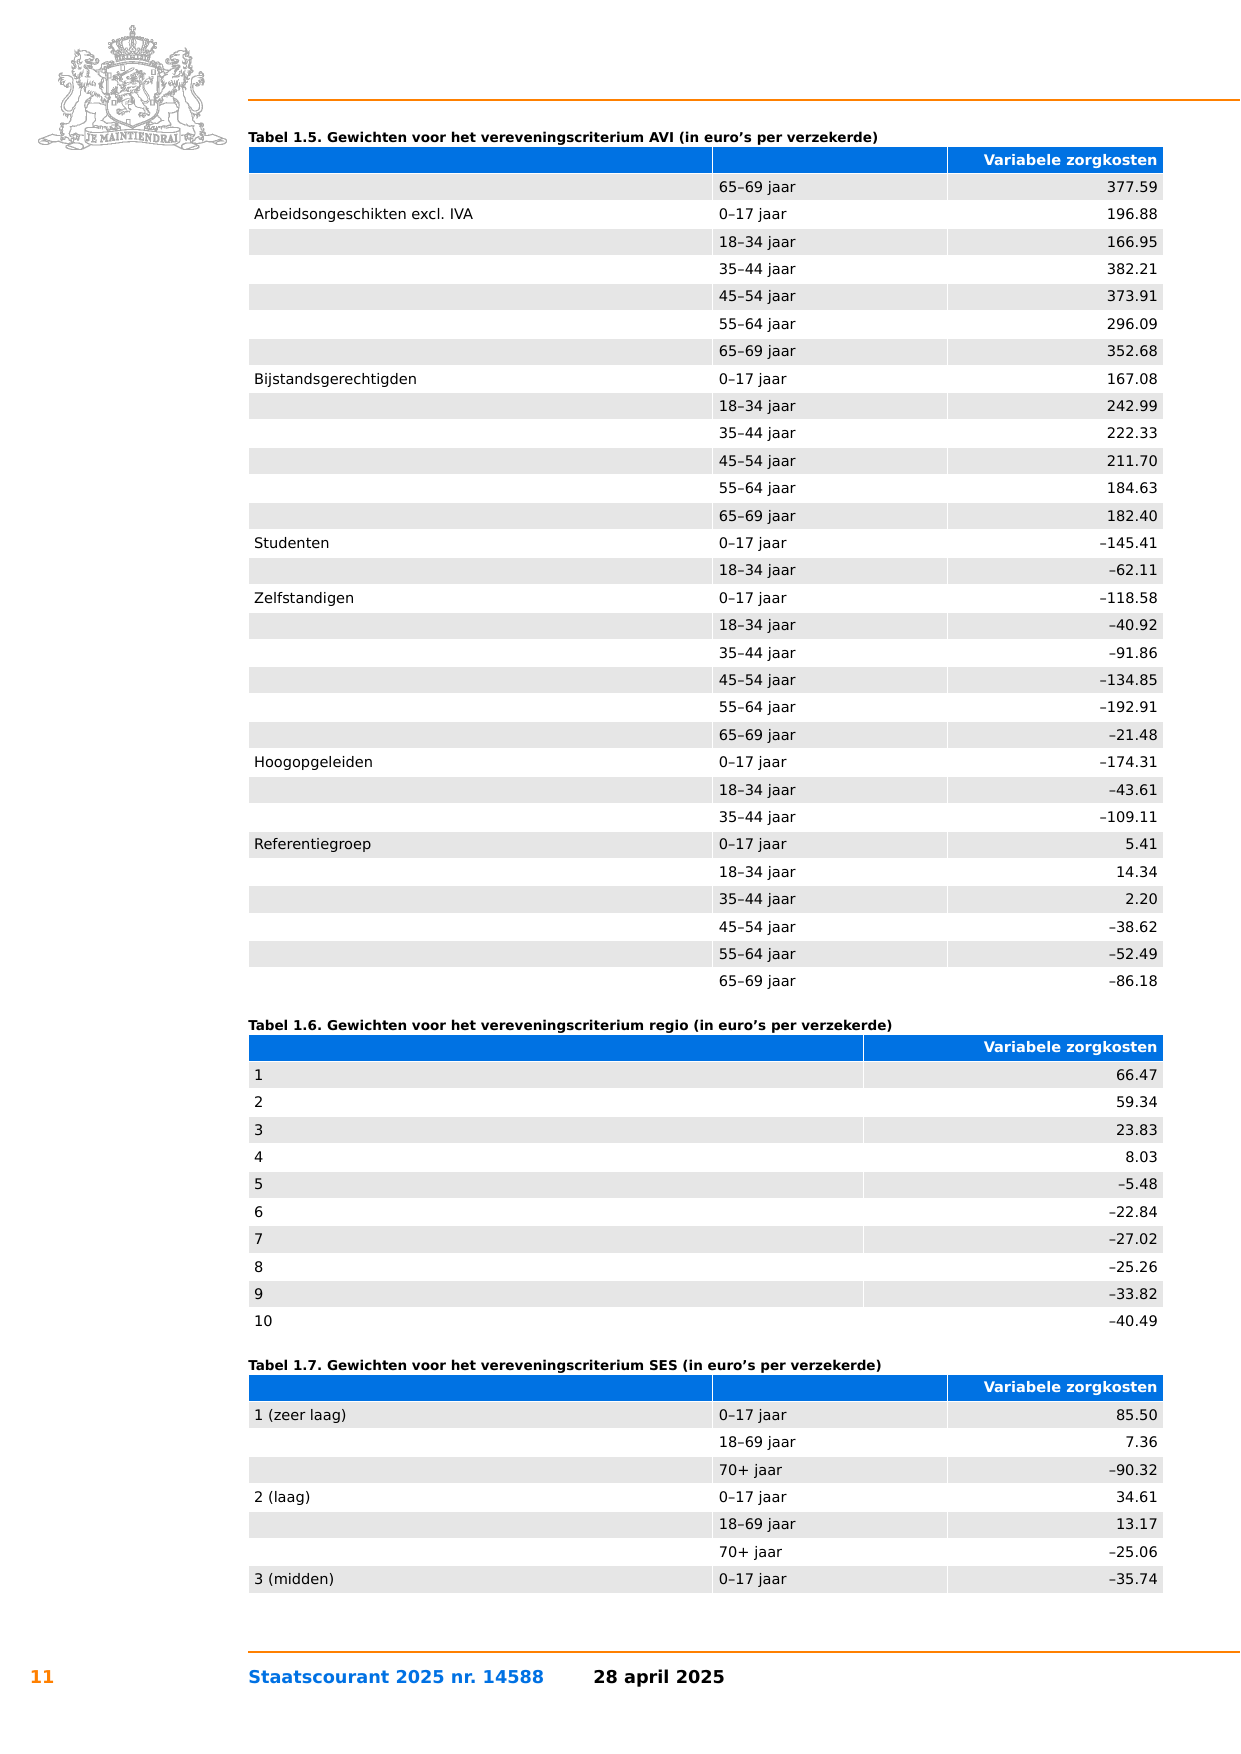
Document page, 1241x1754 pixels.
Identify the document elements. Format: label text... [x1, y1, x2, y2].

table_cell 35–44 jaar [713, 804, 947, 831]
table_cell Zelfstandigen [249, 585, 712, 611]
table_cell [249, 503, 712, 529]
picture [38, 25, 227, 150]
table_cell [249, 339, 712, 365]
table_cell 18–34 jaar [713, 859, 947, 885]
table_cell 18–69 jaar [713, 1429, 947, 1456]
table_cell 1 [249, 1062, 863, 1088]
table_cell 59.34 [864, 1089, 1163, 1116]
table_cell [249, 613, 712, 639]
table_cell [713, 1375, 947, 1401]
table_header Tabel 1.6. Gewichten voor het vereveningscriterium regio (in euro’s per verzekerde) [248, 1018, 1163, 1033]
table_cell Bijstandsgerechtigden [249, 366, 712, 392]
table_cell 45–54 jaar [713, 284, 947, 310]
table_cell 65–69 jaar [713, 339, 947, 365]
table_cell 45–54 jaar [713, 667, 947, 693]
table_cell 10 [249, 1309, 863, 1335]
table_cell 35–44 jaar [713, 256, 947, 283]
table_cell 242.99 [948, 393, 1163, 419]
table_cell 18–34 jaar [713, 229, 947, 255]
table_cell [249, 1512, 712, 1538]
table_cell –192.91 [948, 695, 1163, 721]
table_cell [249, 1539, 712, 1565]
table_cell [249, 804, 712, 831]
table_cell 2 (laag) [249, 1484, 712, 1511]
table_cell 182.40 [948, 503, 1163, 529]
table_cell [249, 722, 712, 748]
table_cell 3 [249, 1117, 863, 1143]
table_cell [249, 695, 712, 721]
table_cell [249, 859, 712, 885]
table_cell Hoogopgeleiden [249, 749, 712, 776]
table_cell [249, 1457, 712, 1483]
table_cell –43.61 [948, 777, 1163, 803]
table_cell –35.74 [948, 1566, 1163, 1593]
table_cell –109.11 [948, 804, 1163, 831]
table_cell [249, 147, 712, 173]
table_cell 0–17 jaar [713, 832, 947, 858]
table_cell 8 [249, 1254, 863, 1280]
table_cell 35–44 jaar [713, 886, 947, 913]
table_cell [249, 229, 712, 255]
table_cell 13.17 [948, 1512, 1163, 1538]
table_cell [249, 284, 712, 310]
table_cell [249, 174, 712, 200]
table_cell [249, 777, 712, 803]
table_cell [249, 311, 712, 337]
table_cell 2 [249, 1089, 863, 1116]
table_cell 166.95 [948, 229, 1163, 255]
table_cell 7.36 [948, 1429, 1163, 1456]
table_cell –91.86 [948, 640, 1163, 666]
table_cell –25.06 [948, 1539, 1163, 1565]
table_cell –25.26 [864, 1254, 1163, 1280]
table_cell 35–44 jaar [713, 421, 947, 447]
table_cell 18–34 jaar [713, 613, 947, 639]
table_cell 55–64 jaar [713, 941, 947, 967]
table_cell –5.48 [864, 1172, 1163, 1198]
table_cell 45–54 jaar [713, 448, 947, 474]
table_cell [249, 1035, 863, 1061]
table_cell 0–17 jaar [713, 749, 947, 776]
table_cell 8.03 [864, 1144, 1163, 1171]
table_cell [249, 640, 712, 666]
table_cell 55–64 jaar [713, 311, 947, 337]
table_cell 70+ jaar [713, 1457, 947, 1483]
table_cell 45–54 jaar [713, 914, 947, 940]
table_cell 1 (zeer laag) [249, 1402, 712, 1428]
table_cell 18–34 jaar [713, 558, 947, 584]
table_cell 85.50 [948, 1402, 1163, 1428]
table_cell –52.49 [948, 941, 1163, 967]
table_cell 184.63 [948, 475, 1163, 502]
table_cell 34.61 [948, 1484, 1163, 1511]
table_cell 377.59 [948, 174, 1163, 200]
table_cell 70+ jaar [713, 1539, 947, 1565]
table_cell [249, 256, 712, 283]
table_cell [249, 558, 712, 584]
table_cell –145.41 [948, 530, 1163, 557]
table_header Tabel 1.5. Gewichten voor het vereveningscriterium AVI (in euro’s per verzekerde) [248, 130, 1163, 146]
table_cell [249, 886, 712, 913]
table_cell Variabele zorgkosten [948, 1375, 1163, 1401]
table_cell –174.31 [948, 749, 1163, 776]
table_cell [249, 914, 712, 940]
table_cell 18–34 jaar [713, 777, 947, 803]
table_cell [249, 393, 712, 419]
table_cell [249, 1375, 712, 1401]
table_cell 222.33 [948, 421, 1163, 447]
table_cell [249, 941, 712, 967]
table_cell Referentiegroep [249, 832, 712, 858]
table_cell 23.83 [864, 1117, 1163, 1143]
table_cell 352.68 [948, 339, 1163, 365]
table_cell –22.84 [864, 1199, 1163, 1225]
table_cell –134.85 [948, 667, 1163, 693]
table_cell Variabele zorgkosten [948, 147, 1163, 173]
table_cell 2.20 [948, 886, 1163, 913]
table_cell 0–17 jaar [713, 1566, 947, 1593]
table_cell Studenten [249, 530, 712, 557]
table_cell –90.32 [948, 1457, 1163, 1483]
table_cell [249, 667, 712, 693]
table_cell 14.34 [948, 859, 1163, 885]
table_cell 0–17 jaar [713, 585, 947, 611]
table_cell –40.49 [864, 1309, 1163, 1335]
table_cell [249, 1429, 712, 1456]
table_cell [713, 147, 947, 173]
table_cell –62.11 [948, 558, 1163, 584]
table_header Tabel 1.7. Gewichten voor het vereveningscriterium SES (in euro’s per verzekerde) [248, 1358, 1163, 1373]
table_cell 167.08 [948, 366, 1163, 392]
table_cell –33.82 [864, 1281, 1163, 1307]
table_cell 65–69 jaar [713, 722, 947, 748]
table_cell 0–17 jaar [713, 1484, 947, 1511]
table_cell 9 [249, 1281, 863, 1307]
table_cell 0–17 jaar [713, 1402, 947, 1428]
table_cell 7 [249, 1226, 863, 1253]
table_cell 55–64 jaar [713, 695, 947, 721]
table_cell 35–44 jaar [713, 640, 947, 666]
table_cell Arbeidsongeschikten excl. IVA [249, 201, 712, 228]
table_cell 296.09 [948, 311, 1163, 337]
table_cell [249, 475, 712, 502]
table_cell 0–17 jaar [713, 366, 947, 392]
table_cell 65–69 jaar [713, 969, 947, 995]
table_cell –40.92 [948, 613, 1163, 639]
table_cell 5.41 [948, 832, 1163, 858]
table_cell 65–69 jaar [713, 174, 947, 200]
table_cell 3 (midden) [249, 1566, 712, 1593]
table_cell 4 [249, 1144, 863, 1171]
table_cell 382.21 [948, 256, 1163, 283]
table_cell [249, 969, 712, 995]
table_cell 55–64 jaar [713, 475, 947, 502]
table_cell 65–69 jaar [713, 503, 947, 529]
table_cell 196.88 [948, 201, 1163, 228]
table_cell 18–34 jaar [713, 393, 947, 419]
table_cell 6 [249, 1199, 863, 1225]
table_cell –86.18 [948, 969, 1163, 995]
table_cell 211.70 [948, 448, 1163, 474]
table_cell –118.58 [948, 585, 1163, 611]
table_cell 66.47 [864, 1062, 1163, 1088]
table_cell –27.02 [864, 1226, 1163, 1253]
table_cell 0–17 jaar [713, 201, 947, 228]
table_cell 18–69 jaar [713, 1512, 947, 1538]
table_cell [249, 448, 712, 474]
table_cell –21.48 [948, 722, 1163, 748]
table_cell [249, 421, 712, 447]
table_cell 373.91 [948, 284, 1163, 310]
table_cell –38.62 [948, 914, 1163, 940]
table_cell Variabele zorgkosten [864, 1035, 1163, 1061]
table_cell 0–17 jaar [713, 530, 947, 557]
table_cell 5 [249, 1172, 863, 1198]
